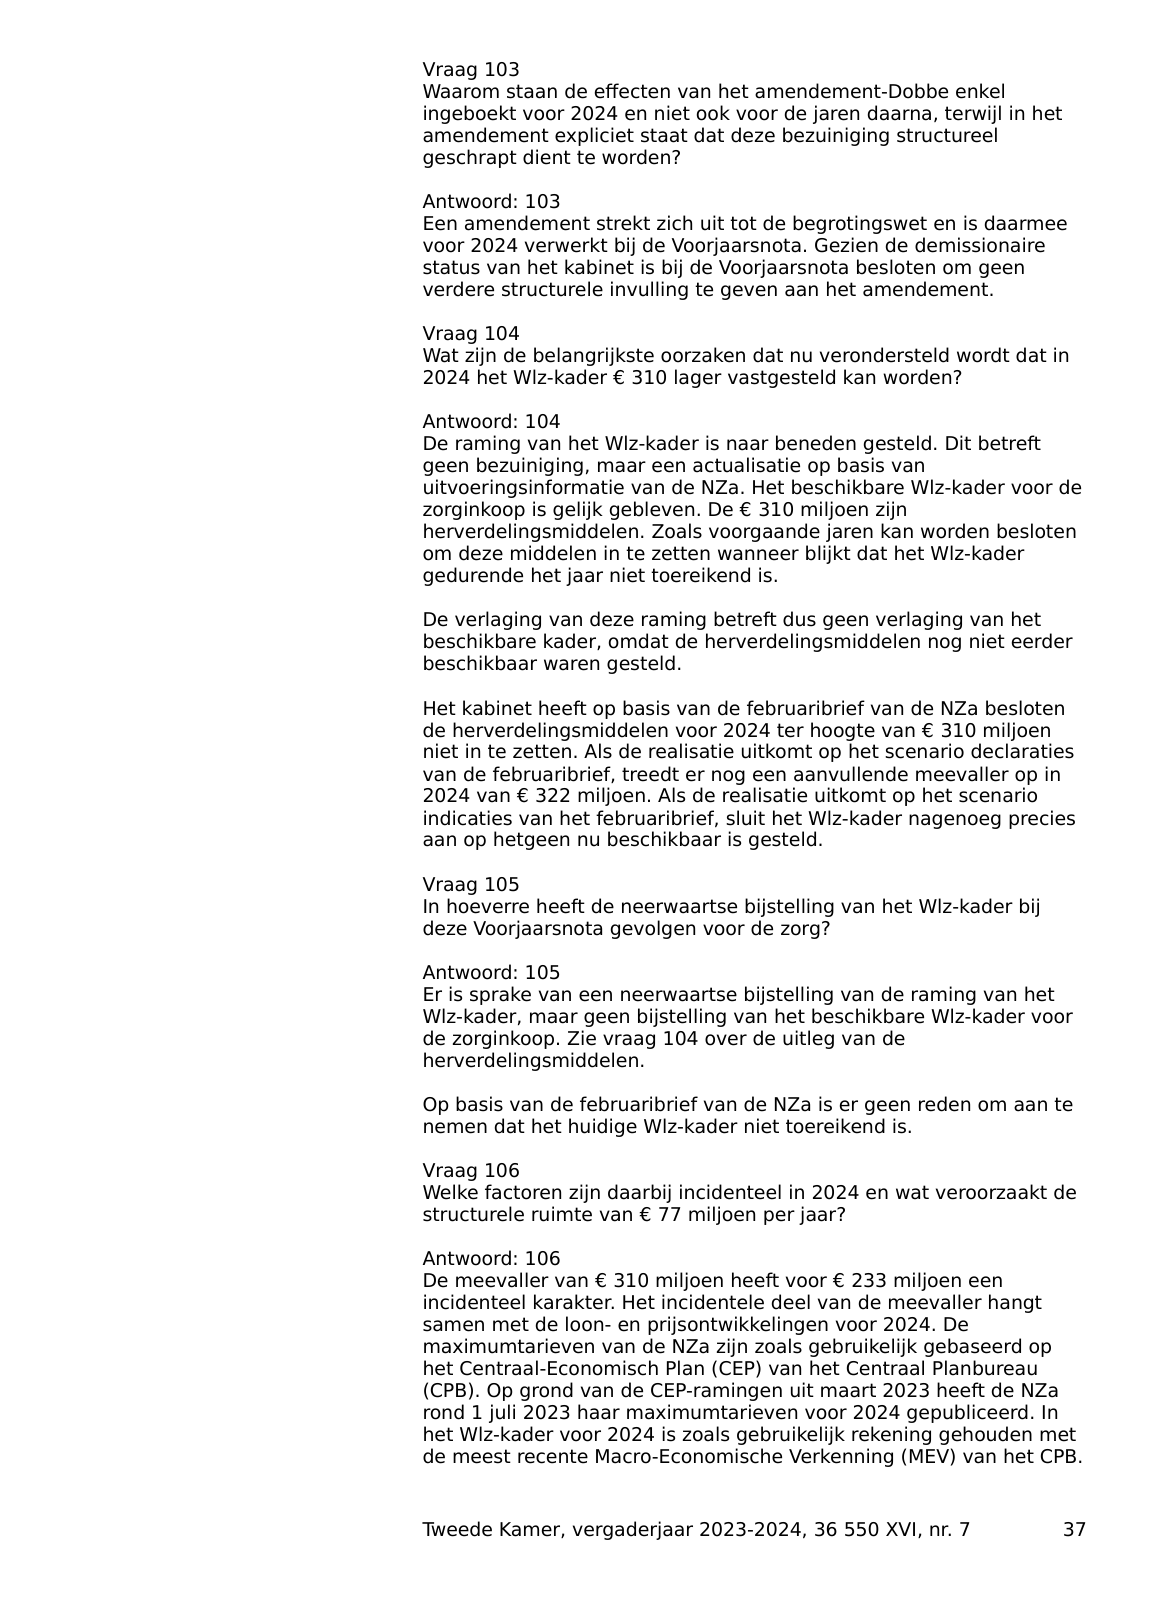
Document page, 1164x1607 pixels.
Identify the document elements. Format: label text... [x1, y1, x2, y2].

text Er is sprake van een neerwaartse bijstelling van de raming van het Wlz-kader, maar geen bijstelling van het beschikbare Wlz-kader voor de zorginkoop. Zie vraag 104 over de uitleg van de herverdelingsmiddelen. [422, 984, 1087, 1072]
text In hoeverre heeft de neerwaartse bijstelling van het Wlz-kader bij deze Voorjaarsnota gevolgen voor de zorg? [422, 896, 1087, 939]
text Vraag 103 [422, 59, 1087, 81]
text Het kabinet heeft op basis van de februaribrief van de NZa besloten de herverdelingsmiddelen voor 2024 ter hoogte van € 310 miljoen niet in te zetten. Als de realisatie uitkomt op het scenario declaraties van de februaribrief, treedt er nog een aanvullende meevaller op in 2024 van € 322 miljoen. Als de realisatie uitkomt op het scenario indicaties van het februaribrief, sluit het Wlz-kader nagenoeg precies aan op hetgeen nu beschikbaar is gesteld. [422, 697, 1087, 851]
text Vraag 105 [422, 873, 1087, 896]
text Op basis van de februaribrief van de NZa is er geen reden om aan te nemen dat het huidige Wlz-kader niet toereikend is. [422, 1094, 1087, 1138]
text Welke factoren zijn daarbij incidenteel in 2024 en wat veroorzaakt de structurele ruimte van € 77 miljoen per jaar? [422, 1182, 1087, 1226]
text De verlaging van deze raming betreft dus geen verlaging van het beschikbare kader, omdat de herverdelingsmiddelen nog niet eerder beschikbaar waren gesteld. [422, 609, 1087, 675]
text Vraag 104 [422, 323, 1087, 345]
text Een amendement strekt zich uit tot de begrotingswet en is daarmee voor 2024 verwerkt bij de Voorjaarsnota. Gezien de demissionaire status van het kabinet is bij de Voorjaarsnota besloten om geen verdere structurele invulling te geven aan het amendement. [422, 213, 1087, 301]
text De meevaller van € 310 miljoen heeft voor € 233 miljoen een incidenteel karakter. Het incidentele deel van de meevaller hangt samen met de loon- en prijsontwikkelingen voor 2024. De maximumtarieven van de NZa zijn zoals gebruikelijk gebaseerd op het Centraal-Economisch Plan (CEP) van het Centraal Planbureau (CPB). Op grond van de CEP-ramingen uit maart 2023 heeft de NZa rond 1 juli 2023 haar maximumtarieven voor 2024 gepubliceerd. In het Wlz-kader voor 2024 is zoals gebruikelijk rekening gehouden met de meest recente Macro-Economische Verkenning (MEV) van het CPB. [422, 1270, 1087, 1468]
text Antwoord: 105 [422, 962, 1087, 984]
text Antwoord: 104 [422, 411, 1087, 433]
text Antwoord: 106 [422, 1248, 1087, 1270]
text Waarom staan de effecten van het amendement-Dobbe enkel ingeboekt voor 2024 en niet ook voor de jaren daarna, terwijl in het amendement expliciet staat dat deze bezuiniging structureel geschrapt dient te worden? [422, 81, 1087, 169]
text Vraag 106 [422, 1160, 1087, 1182]
text De raming van het Wlz-kader is naar beneden gesteld. Dit betreft geen bezuiniging, maar een actualisatie op basis van uitvoeringsinformatie van de NZa. Het beschikbare Wlz-kader voor de zorginkoop is gelijk gebleven. De € 310 miljoen zijn herverdelingsmiddelen. Zoals voorgaande jaren kan worden besloten om deze middelen in te zetten wanneer blijkt dat het Wlz-kader gedurende het jaar niet toereikend is. [422, 433, 1087, 587]
text Wat zijn de belangrijkste oorzaken dat nu verondersteld wordt dat in 2024 het Wlz-kader € 310 lager vastgesteld kan worden? [422, 345, 1087, 389]
text Antwoord: 103 [422, 191, 1087, 213]
